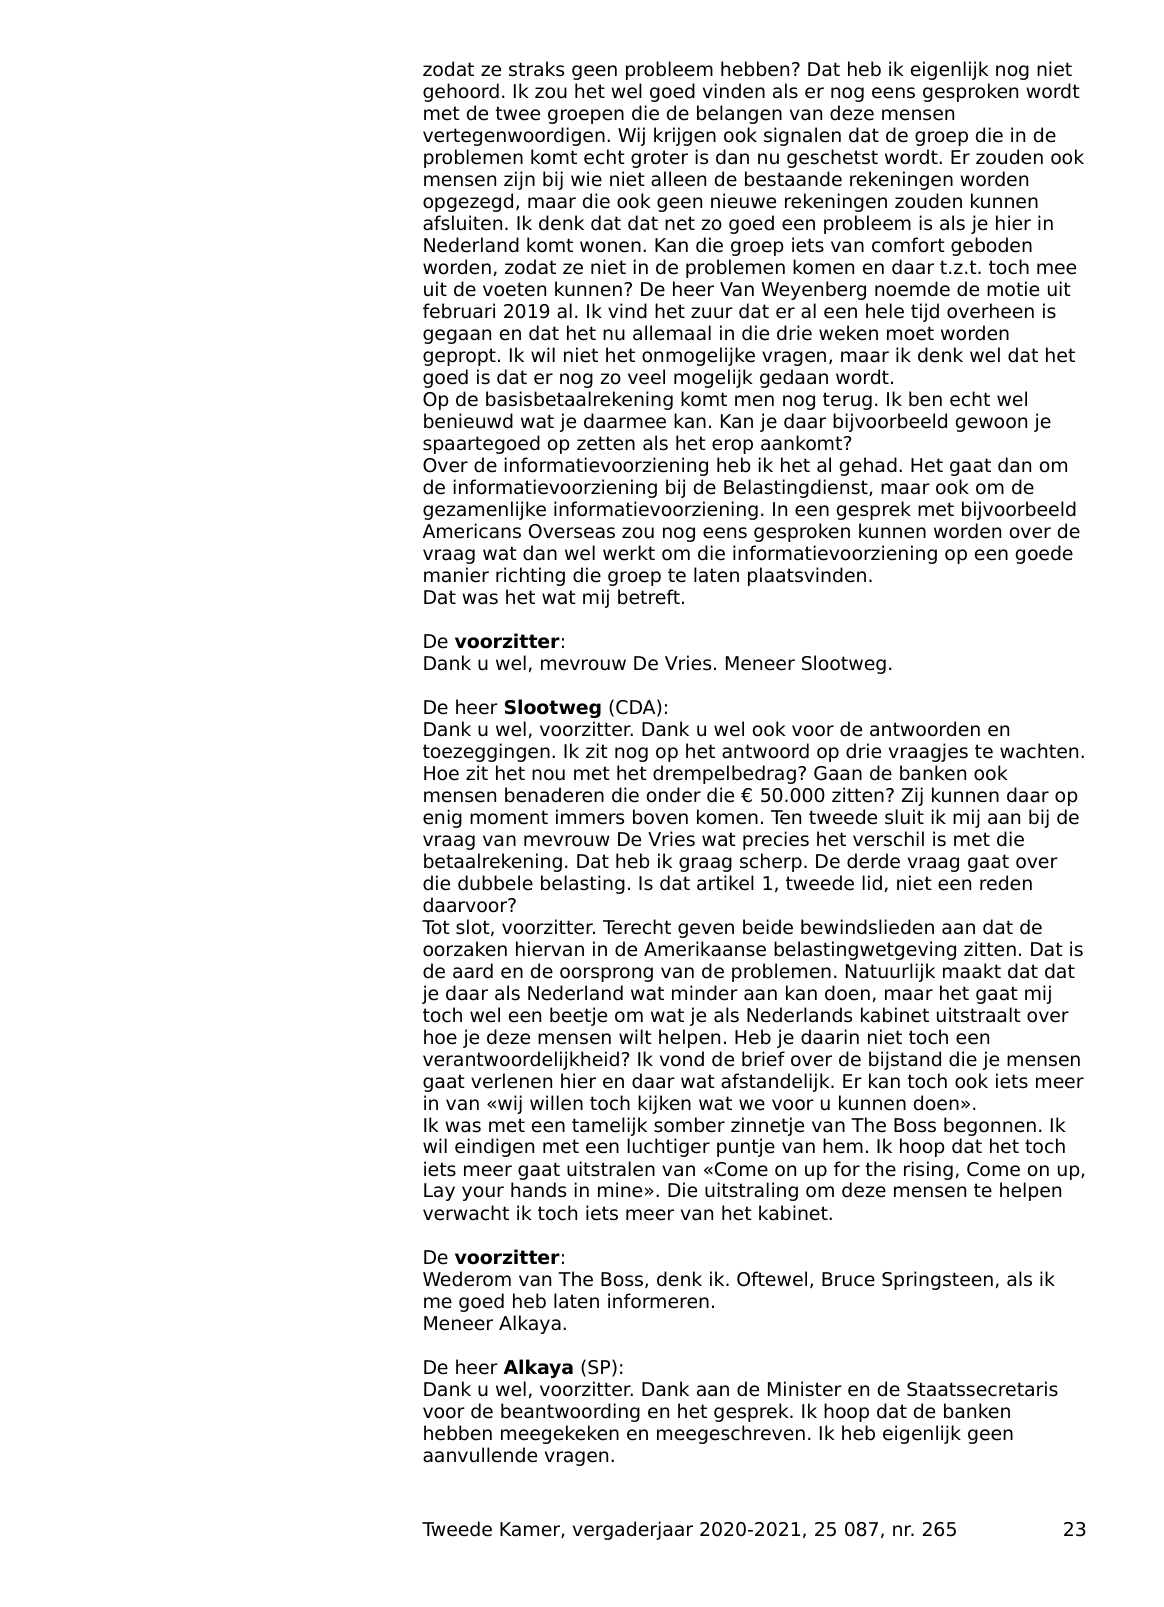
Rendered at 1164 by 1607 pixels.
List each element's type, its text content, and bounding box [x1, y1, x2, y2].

text Wederom van The Boss, denk ik. Oftewel, Bruce Springsteen, als ik me goed heb laten informeren. [422, 1268, 1087, 1312]
text Over de informatievoorziening heb ik het al gehad. Het gaat dan om de informatievoorziening bij de Belastingdienst, maar ook om de gezamenlijke informatievoorziening. In een gesprek met bijvoorbeeld Americans Overseas zou nog eens gesproken kunnen worden over de vraag wat dan wel werkt om die informatievoorziening op een goede manier richting die groep te laten plaatsvinden. [422, 455, 1087, 587]
text De voorzitter: [422, 1247, 1087, 1268]
text zodat ze straks geen probleem hebben? Dat heb ik eigenlijk nog niet gehoord. Ik zou het wel goed vinden als er nog eens gesproken wordt met de twee groepen die de belangen van deze mensen vertegenwoordigen. Wij krijgen ook signalen dat de groep die in de problemen komt echt groter is dan nu geschetst wordt. Er zouden ook mensen zijn bij wie niet alleen de bestaande rekeningen worden opgezegd, maar die ook geen nieuwe rekeningen zouden kunnen afsluiten. Ik denk dat dat net zo goed een probleem is als je hier in Nederland komt wonen. Kan die groep iets van comfort geboden worden, zodat ze niet in de problemen komen en daar t.z.t. toch mee uit de voeten kunnen? De heer Van Weyenberg noemde de motie uit februari 2019 al. Ik vind het zuur dat er al een hele tijd overheen is gegaan en dat het nu allemaal in die drie weken moet worden gepropt. Ik wil niet het onmogelijke vragen, maar ik denk wel dat het goed is dat er nog zo veel mogelijk gedaan wordt. [422, 59, 1087, 389]
text De heer Slootweg (CDA): [422, 697, 1087, 719]
text De voorzitter: [422, 631, 1087, 653]
text Dat was het wat mij betreft. [422, 587, 1087, 608]
text Ik was met een tamelijk somber zinnetje van The Boss begonnen. Ik wil eindigen met een luchtiger puntje van hem. Ik hoop dat het toch iets meer gaat uitstralen van «Come on up for the rising, Come on up, Lay your hands in mine». Die uitstraling om deze mensen te helpen verwacht ik toch iets meer van het kabinet. [422, 1114, 1087, 1224]
text De heer Alkaya (SP): [422, 1357, 1087, 1379]
text Dank u wel, voorzitter. Dank u wel ook voor de antwoorden en toezeggingen. Ik zit nog op het antwoord op drie vraagjes te wachten. Hoe zit het nou met het drempelbedrag? Gaan de banken ook mensen benaderen die onder die € 50.000 zitten? Zij kunnen daar op enig moment immers boven komen. Ten tweede sluit ik mij aan bij de vraag van mevrouw De Vries wat precies het verschil is met die betaalrekening. Dat heb ik graag scherp. De derde vraag gaat over die dubbele belasting. Is dat artikel 1, tweede lid, niet een reden daarvoor? [422, 719, 1087, 917]
text Op de basisbetaalrekening komt men nog terug. Ik ben echt wel benieuwd wat je daarmee kan. Kan je daar bijvoorbeeld gewoon je spaartegoed op zetten als het erop aankomt? [422, 389, 1087, 455]
text Tot slot, voorzitter. Terecht geven beide bewindslieden aan dat de oorzaken hiervan in de Amerikaanse belastingwetgeving zitten. Dat is de aard en de oorsprong van de problemen. Natuurlijk maakt dat dat je daar als Nederland wat minder aan kan doen, maar het gaat mij toch wel een beetje om wat je als Nederlands kabinet uitstraalt over hoe je deze mensen wilt helpen. Heb je daarin niet toch een verantwoordelijkheid? Ik vond de brief over de bijstand die je mensen gaat verlenen hier en daar wat afstandelijk. Er kan toch ook iets meer in van «wij willen toch kijken wat we voor u kunnen doen». [422, 917, 1087, 1114]
text Dank u wel, voorzitter. Dank aan de Minister en de Staatssecretaris voor de beantwoording en het gesprek. Ik hoop dat de banken hebben meegekeken en meegeschreven. Ik heb eigenlijk geen aanvullende vragen. [422, 1379, 1087, 1467]
text Meneer Alkaya. [422, 1312, 1087, 1334]
text Dank u wel, mevrouw De Vries. Meneer Slootweg. [422, 653, 1087, 675]
